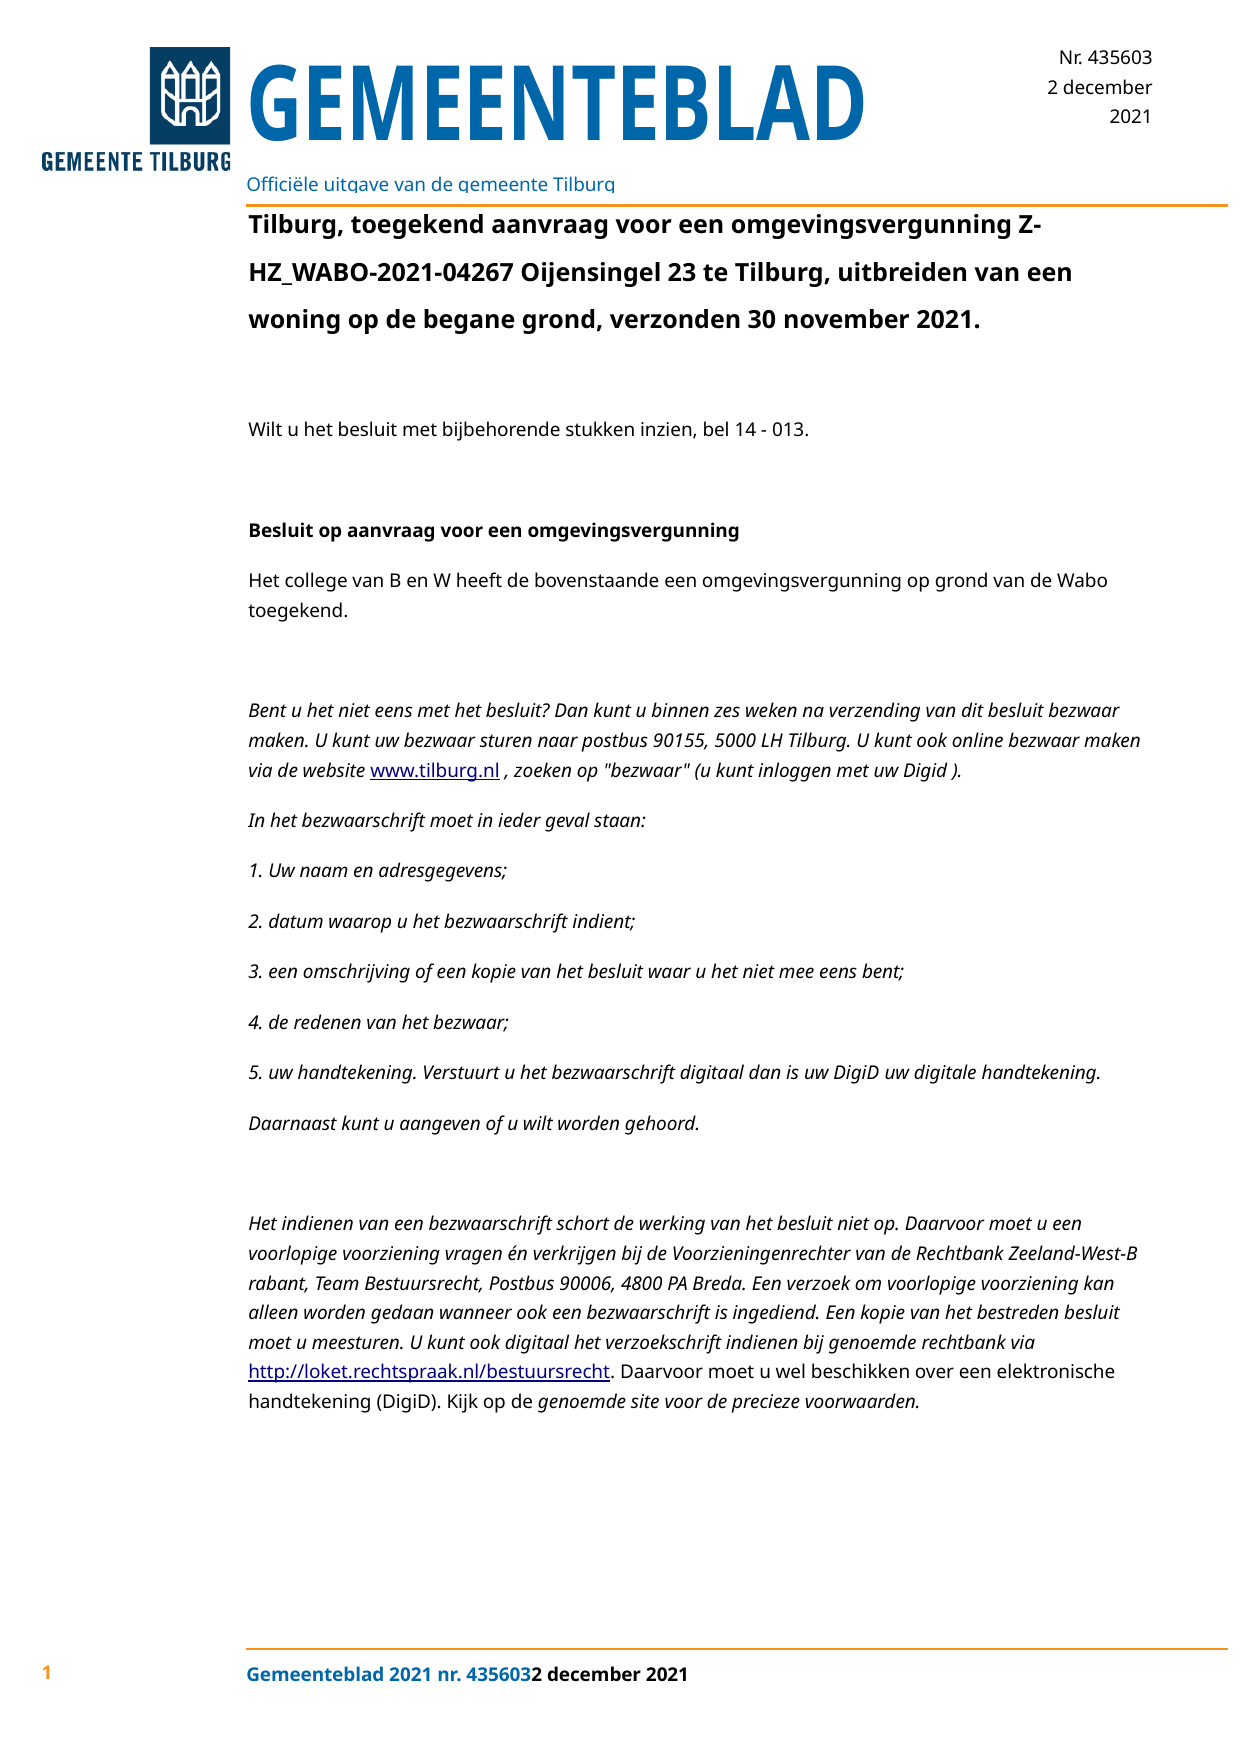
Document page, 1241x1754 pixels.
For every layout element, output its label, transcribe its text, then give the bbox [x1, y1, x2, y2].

text Het indienen van een bezwaarschrift schort de werking van het besluit niet op. Daarvoor moet u een voorlopige voorziening vragen én verkrijgen bij de Voorzieningenrechter van de Rechtbank Zeeland-West-B rabant, Team Bestuursrecht, Postbus 90006, 4800 PA Breda. Een verzoek om voorlopige voorziening kan alleen worden gedaan wanneer ook een bezwaarschrift is ingediend. Een kopie van het bestreden besluit moet u meesturen. U kunt ook digitaal het verzoekschrift indienen bij genoemde rechtbank via http://loket.rechtspraak.nl/bestuursrecht. Daarvoor moet u wel beschikken over een elektronische handtekening (DigiD). Kijk op de genoemde site voor de precieze voorwaarden. [248, 1211, 1152, 1414]
picture [41, 47, 231, 172]
text Bent u het niet eens met het besluit? Dan kunt u binnen zes weken na verzending van dit besluit bezwaar maken. U kunt uw bezwaar sturen naar postbus 90155, 5000 LH Tilburg. U kunt ook online bezwaar maken via de website www.tilburg.nl , zoeken op "bezwaar" (u kunt inloggen met uw Digid ). [248, 698, 1152, 782]
text 1. Uw naam en adresgegevens; [248, 858, 1152, 883]
text 5. uw handtekening. Verstuurt u het bezwaarschrift digitaal dan is uw DigiD uw digitale handtekening. [248, 1059, 1152, 1085]
text Het college van B en W heeft de bovenstaande een omgevingsvergunning op grond van de Wabo toegekend. [248, 567, 1152, 622]
text 4. de redenen van het bezwaar; [248, 1009, 1152, 1034]
text In het bezwaarschrift moet in ieder geval staan: [248, 807, 1152, 833]
text 3. een omschrijving of een kopie van het besluit waar u het niet mee eens bent; [248, 958, 1152, 984]
text Wilt u het besluit met bijbehorende stukken inzien, bel 14 - 013. [248, 416, 1152, 442]
text Tilburg, toegekend aanvraag voor een omgevingsvergunning Z-HZ_WABO-2021-04267 Oijensingel 23 te Tilburg, uitbreiden van een woning op de begane grond, verzonden 30 november 2021. [248, 207, 1152, 336]
text 2. datum waarop u het bezwaarschrift indient; [248, 908, 1152, 934]
text Daarnaast kunt u aangeven of u wilt worden gehoord. [248, 1110, 1152, 1135]
text Besluit op aanvraag voor een omgevingsvergunning [248, 517, 1152, 542]
